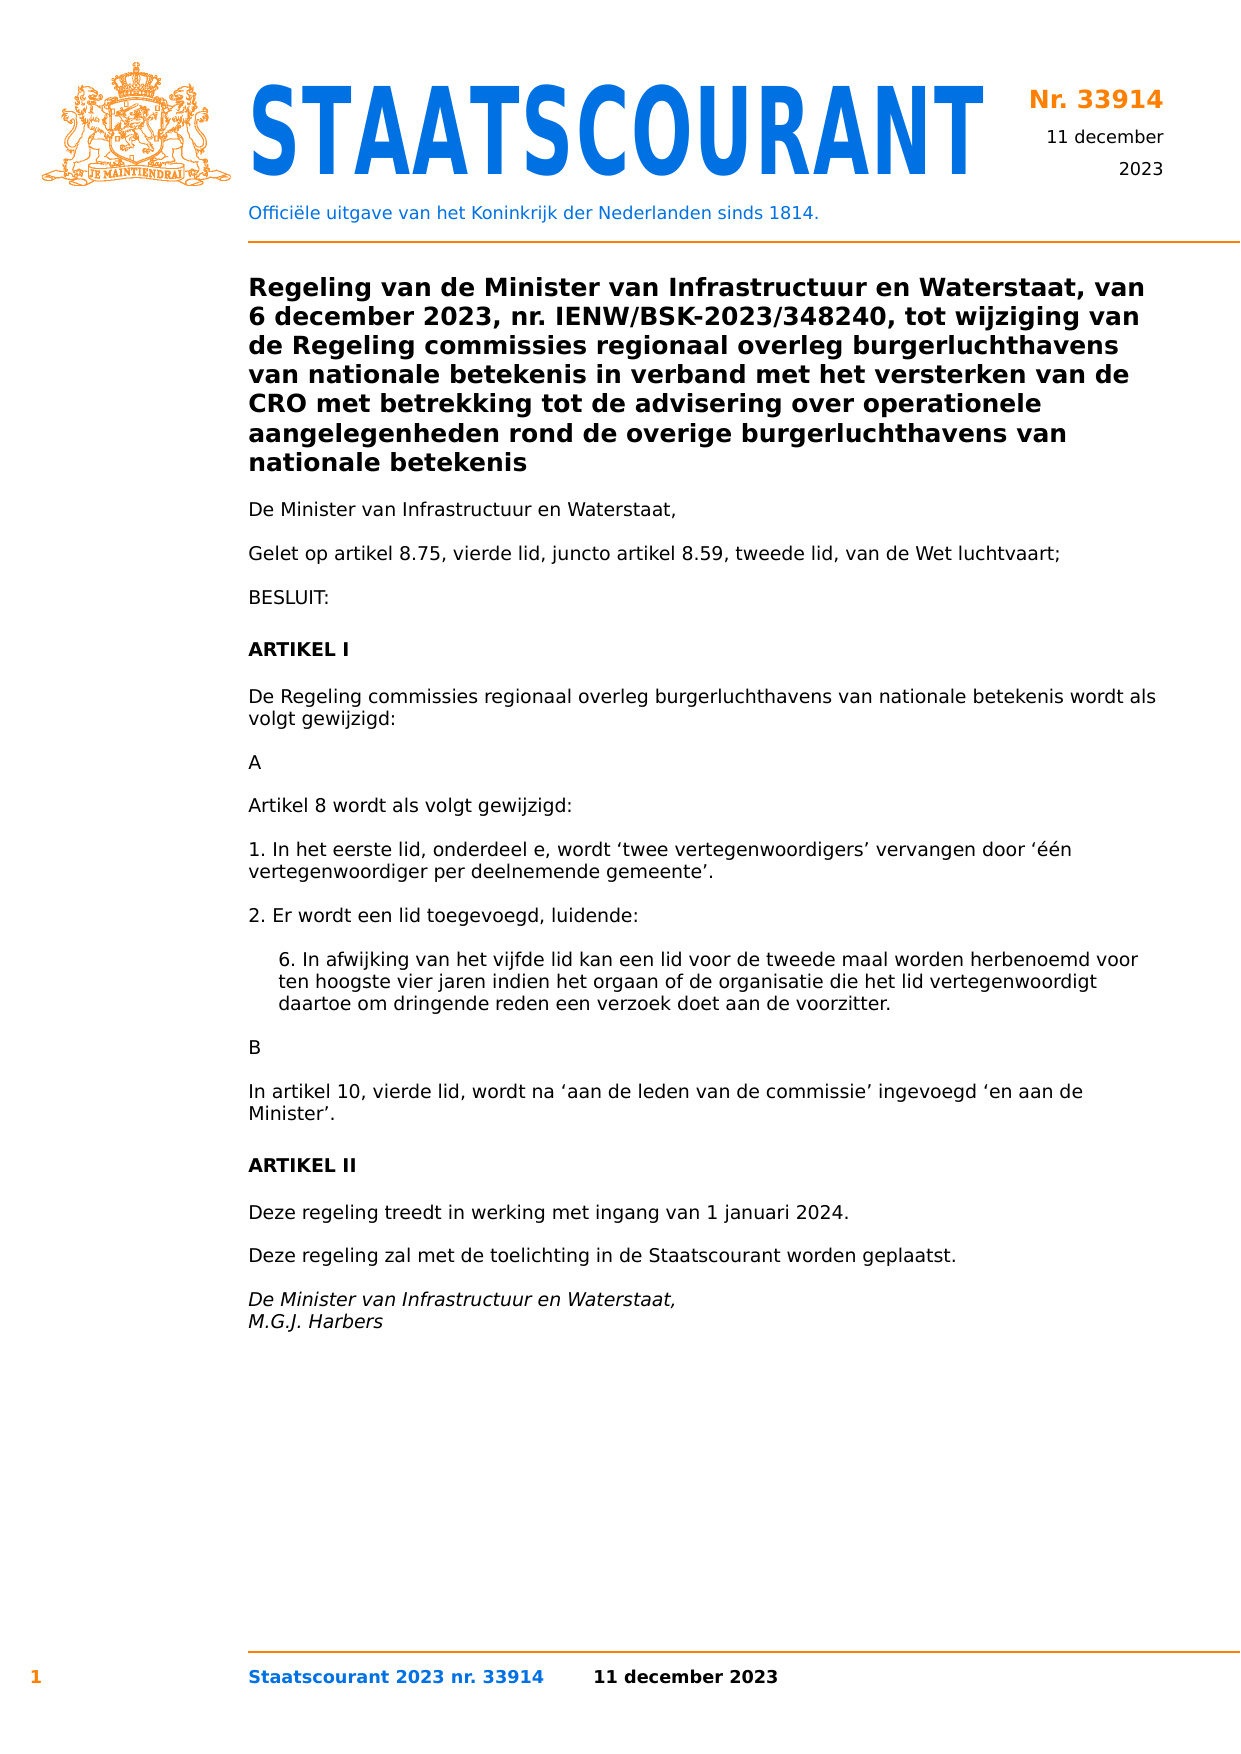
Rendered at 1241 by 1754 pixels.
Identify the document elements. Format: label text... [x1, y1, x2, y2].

text De Regeling commissies regionaal overleg burgerluchthavens van nationale betekenis wordt als volgt gewijzigd: [248, 686, 1163, 730]
text Gelet op artikel 8.75, vierde lid, juncto artikel 8.59, tweede lid, van de Wet luchtvaart; [248, 543, 1163, 565]
text In artikel 10, vierde lid, wordt na ‘aan de leden van de commissie’ ingevoegd ‘en aan de Minister’. [248, 1081, 1163, 1124]
text 2. Er wordt een lid toegevoegd, luidende: [248, 905, 1163, 927]
text De Minister van Infrastructuur en Waterstaat, [248, 499, 1163, 521]
table_cell 2023 [998, 153, 1240, 203]
table_header [25, 62, 248, 241]
table_header Nr. 33914 [998, 62, 1240, 121]
text 1. In het eerste lid, onderdeel e, wordt ‘twee vertegenwoordigers’ vervangen door ‘één vertegenwoordiger per deelnemende gemeente’. [248, 839, 1163, 883]
table_header STAATSCOURANT [248, 62, 998, 203]
picture [41, 62, 231, 186]
subtitle ARTIKEL II [248, 1154, 1163, 1177]
text B [248, 1037, 1163, 1059]
text A [248, 752, 1163, 773]
text Artikel 8 wordt als volgt gewijzigd: [248, 795, 1163, 817]
text De Minister van Infrastructuur en Waterstaat, M.G.J. Harbers [248, 1289, 1163, 1333]
text BESLUIT: [248, 587, 1163, 609]
text Deze regeling treedt in werking met ingang van 1 januari 2024. [248, 1202, 1163, 1223]
text Deze regeling zal met de toelichting in de Staatscourant worden geplaatst. [248, 1245, 1163, 1267]
table_cell 11 december [998, 121, 1240, 153]
subtitle ARTIKEL I [248, 639, 1163, 661]
table_cell Officiële uitgave van het Koninkrijk der Nederlanden sinds 1814. [248, 203, 1240, 241]
subtitle Regeling van de Minister van Infrastructuur en Waterstaat, van 6 december 2023, nr. IENW/BSK-2023/348240, tot wijziging van de Regeling commissies regionaal overleg burgerluchthavens van nationale betekenis in verband met het versterken van de CRO met betrekking tot de advisering over operationele aangelegenheden rond de overige burgerluchthavens van nationale betekenis [248, 273, 1163, 477]
text 6. In afwijking van het vijfde lid kan een lid voor de tweede maal worden herbenoemd voor ten hoogste vier jaren indien het orgaan of de organisatie die het lid vertegenwoordigt daartoe om dringende reden een verzoek doet aan de voorzitter. [278, 949, 1163, 1015]
